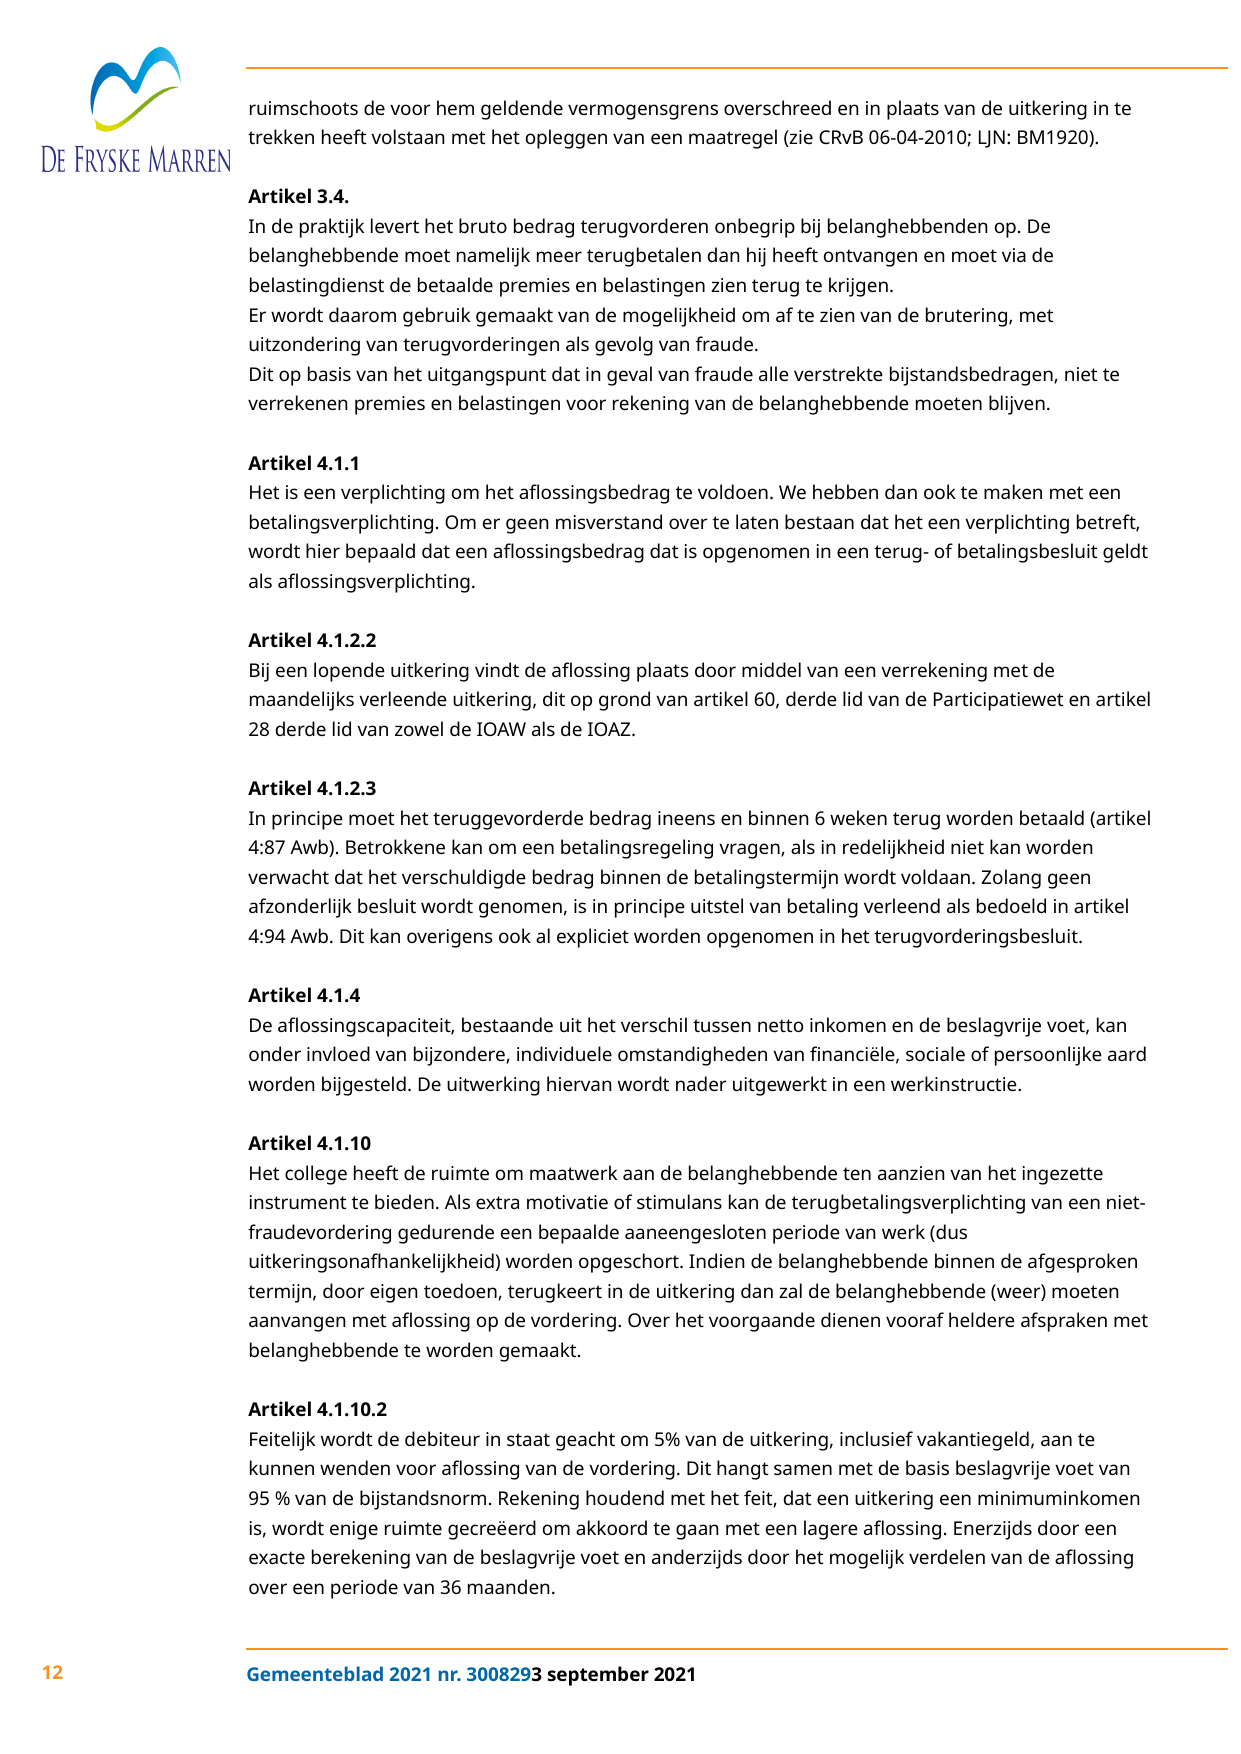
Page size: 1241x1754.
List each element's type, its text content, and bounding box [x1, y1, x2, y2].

picture [41, 47, 231, 172]
text Dit op basis van het uitgangspunt dat in geval van fraude alle verstrekte bijstandsbedragen, niet te verrekenen premies en belastingen voor rekening van de belanghebbende moeten blijven. [248, 361, 1152, 416]
text De aflossingscapaciteit, bestaande uit het verschil tussen netto inkomen en de beslagvrije voet, kan onder invloed van bijzondere, individuele omstandigheden van financiële, sociale of persoonlijke aard worden bijgesteld. De uitwerking hiervan wordt nader uitgewerkt in een werkinstructie. [248, 1012, 1152, 1097]
text Artikel 4.1.4 [248, 982, 1152, 1008]
text Artikel 4.1.10 [248, 1130, 1152, 1156]
text Artikel 4.1.2.3 [248, 775, 1152, 801]
text Er wordt daarom gebruik gemaakt van de mogelijkheid om af te zien van de brutering, met uitzondering van terugvorderingen als gevolg van fraude. [248, 302, 1152, 357]
text Feitelijk wordt de debiteur in staat geacht om 5% van de uitkering, inclusief vakantiegeld, aan te kunnen wenden voor aflossing van de vordering. Dit hangt samen met de basis beslagvrije voet van 95 % van de bijstandsnorm. Rekening houdend met het feit, dat een uitkering een minimuminkomen is, wordt enige ruimte gecreëerd om akkoord te gaan met een lagere aflossing. Enerzijds door een exacte berekening van de beslagvrije voet en anderzijds door het mogelijk verdelen van de aflossing over een periode van 36 maanden. [248, 1426, 1152, 1600]
text Het college heeft de ruimte om maatwerk aan de belanghebbende ten aanzien van het ingezette instrument te bieden. Als extra motivatie of stimulans kan de terugbetalingsverplichting van een niet-fraudevordering gedurende een bepaalde aaneengesloten periode van werk (dus uitkeringsonafhankelijkheid) worden opgeschort. Indien de belanghebbende binnen de afgesproken termijn, door eigen toedoen, terugkeert in de uitkering dan zal de belanghebbende (weer) moeten aanvangen met aflossing op de vordering. Over het voorgaande dienen vooraf heldere afspraken met belanghebbende te worden gemaakt. [248, 1160, 1152, 1363]
text Bij een lopende uitkering vindt de aflossing plaats door middel van een verrekening met de maandelijks verleende uitkering, dit op grond van artikel 60, derde lid van de Participatiewet en artikel 28 derde lid van zowel de IOAW als de IOAZ. [248, 657, 1152, 742]
text Artikel 4.1.2.2 [248, 627, 1152, 653]
text Artikel 4.1.1 [248, 450, 1152, 476]
text In principe moet het teruggevorderde bedrag ineens en binnen 6 weken terug worden betaald (artikel 4:87 Awb). Betrokkene kan om een betalingsregeling vragen, als in redelijkheid niet kan worden verwacht dat het verschuldigde bedrag binnen de betalingstermijn wordt voldaan. Zolang geen afzonderlijk besluit wordt genomen, is in principe uitstel van betaling verleend als bedoeld in artikel 4:94 Awb. Dit kan overigens ook al expliciet worden opgenomen in het terugvorderingsbesluit. [248, 805, 1152, 949]
text In de praktijk levert het bruto bedrag terugvorderen onbegrip bij belanghebbenden op. De belanghebbende moet namelijk meer terugbetalen dan hij heeft ontvangen en moet via de belastingdienst de betaalde premies en belastingen zien terug te krijgen. [248, 213, 1152, 298]
text Artikel 4.1.10.2 [248, 1396, 1152, 1422]
text Artikel 3.4. [248, 183, 1152, 209]
text Het is een verplichting om het aflossingsbedrag te voldoen. We hebben dan ook te maken met een betalingsverplichting. Om er geen misverstand over te laten bestaan dat het een verplichting betreft, wordt hier bepaald dat een aflossingsbedrag dat is opgenomen in een terug- of betalingsbesluit geldt als aflossingsverplichting. [248, 479, 1152, 594]
text ruimschoots de voor hem geldende vermogensgrens overschreed en in plaats van de uitkering in te trekken heeft volstaan met het opleggen van een maatregel (zie CRvB 06-04-2010; LJN: BM1920). [248, 95, 1152, 150]
